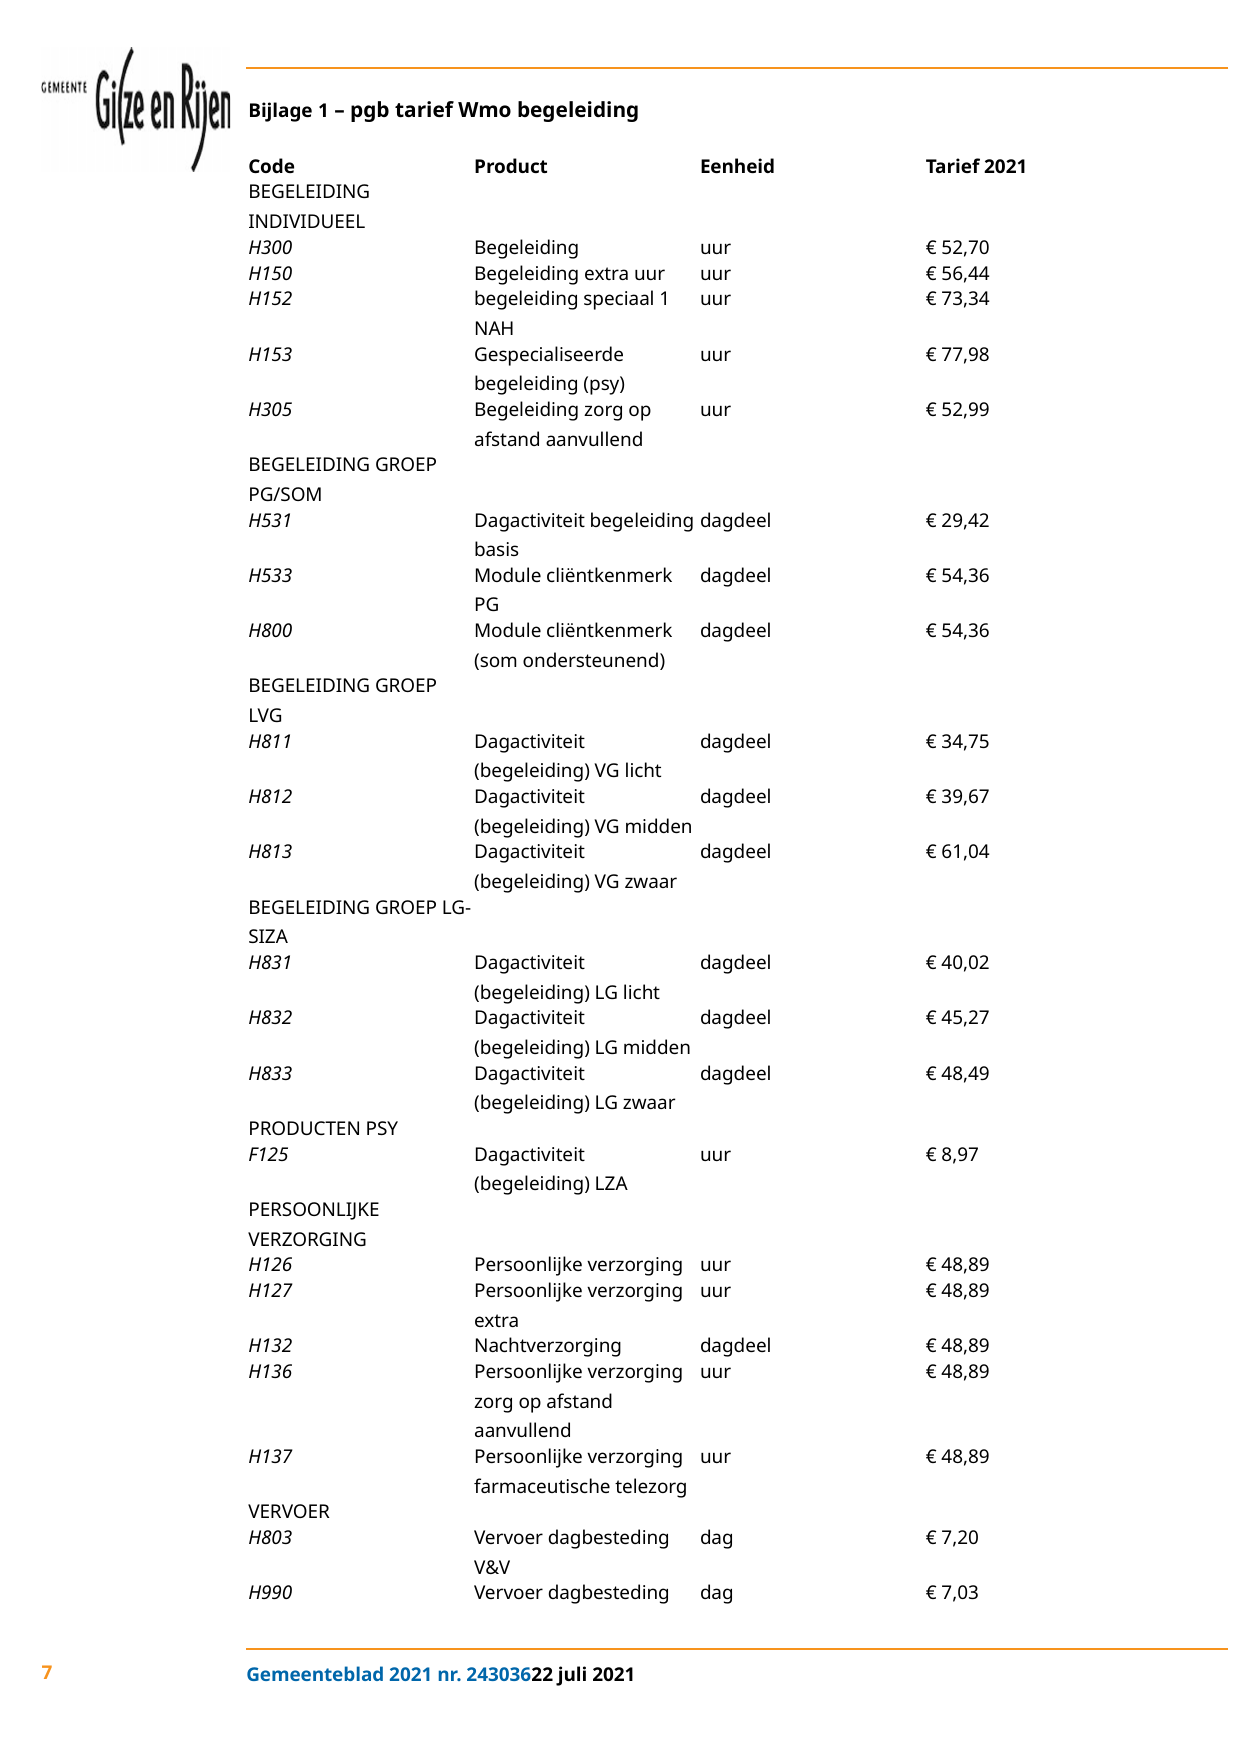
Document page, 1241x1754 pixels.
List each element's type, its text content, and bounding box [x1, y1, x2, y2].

table_cell Vervoer dagbesteding [474, 1580, 700, 1605]
table_cell uur [700, 341, 926, 396]
table_cell Persoonlijke verzorging [474, 1252, 700, 1277]
table_cell H137 [248, 1443, 474, 1498]
table_cell € 7,20 [926, 1524, 1152, 1579]
table_cell Nachtverzorging [474, 1333, 700, 1358]
table_cell [474, 1499, 700, 1524]
table_cell uur [700, 234, 926, 260]
table_cell uur [700, 1277, 926, 1333]
table_cell [926, 451, 1152, 507]
table_cell dagdeel [700, 1005, 926, 1060]
table_cell BEGELEIDING GROEP LG-SIZA [248, 894, 474, 949]
table_cell H127 [248, 1277, 474, 1333]
table_cell € 52,99 [926, 396, 1152, 451]
table_cell H832 [248, 1005, 474, 1060]
table_cell dag [700, 1524, 926, 1579]
table_cell € 56,44 [926, 260, 1152, 286]
table_cell dagdeel [700, 1333, 926, 1358]
table_cell € 77,98 [926, 341, 1152, 396]
table_cell [700, 1115, 926, 1141]
table_cell H531 [248, 507, 474, 562]
table_cell dagdeel [700, 507, 926, 562]
table_cell H136 [248, 1358, 474, 1443]
table_cell € 8,97 [926, 1141, 1152, 1196]
table_cell dagdeel [700, 839, 926, 894]
table_header Product [474, 153, 700, 179]
table_cell Dagactiviteit (begeleiding) VG licht [474, 728, 700, 783]
table_cell € 39,67 [926, 783, 1152, 839]
table_cell H153 [248, 341, 474, 396]
table_cell [926, 894, 1152, 949]
table_cell H305 [248, 396, 474, 451]
table_cell Begeleiding [474, 234, 700, 260]
table_cell € 52,70 [926, 234, 1152, 260]
table_cell [700, 451, 926, 507]
table_cell H126 [248, 1252, 474, 1277]
table_cell € 61,04 [926, 839, 1152, 894]
table_cell Dagactiviteit (begeleiding) VG zwaar [474, 839, 700, 894]
table_cell H533 [248, 562, 474, 617]
table_cell dagdeel [700, 618, 926, 673]
table_cell dagdeel [700, 783, 926, 839]
table_cell [700, 1499, 926, 1524]
table_cell [926, 673, 1152, 728]
table_cell uur [700, 1141, 926, 1196]
table_cell € 7,03 [926, 1580, 1152, 1605]
table_cell H300 [248, 234, 474, 260]
table_cell H152 [248, 286, 474, 341]
table_cell H831 [248, 949, 474, 1004]
table_cell € 48,89 [926, 1252, 1152, 1277]
table_cell dagdeel [700, 1060, 926, 1115]
table_cell uur [700, 1252, 926, 1277]
table_cell [474, 1196, 700, 1252]
table_cell [926, 179, 1152, 234]
table_cell [700, 673, 926, 728]
table_cell Module cliëntkenmerk PG [474, 562, 700, 617]
table_cell Module cliëntkenmerk (som ondersteunend) [474, 618, 700, 673]
table_cell € 48,89 [926, 1333, 1152, 1358]
table_cell [474, 179, 700, 234]
table_cell BEGELEIDING GROEP PG/SOM [248, 451, 474, 507]
table_cell Persoonlijke verzorging farmaceutische telezorg [474, 1443, 700, 1498]
table_cell uur [700, 1358, 926, 1443]
table_cell € 73,34 [926, 286, 1152, 341]
table_cell VERVOER [248, 1499, 474, 1524]
table_cell PERSOONLIJKE VERZORGING [248, 1196, 474, 1252]
table_cell H990 [248, 1580, 474, 1605]
table_cell uur [700, 396, 926, 451]
table_cell [474, 894, 700, 949]
table_cell Begeleiding zorg op afstand aanvullend [474, 396, 700, 451]
table_cell H132 [248, 1333, 474, 1358]
table_cell € 54,36 [926, 618, 1152, 673]
table_cell PRODUCTEN PSY [248, 1115, 474, 1141]
table_cell H803 [248, 1524, 474, 1579]
table_cell Vervoer dagbesteding V&V [474, 1524, 700, 1579]
table_cell [926, 1196, 1152, 1252]
table_cell [700, 1196, 926, 1252]
table_cell F125 [248, 1141, 474, 1196]
table_header Code [248, 153, 474, 179]
table_cell Persoonlijke verzorging extra [474, 1277, 700, 1333]
table_cell uur [700, 286, 926, 341]
table_cell € 54,36 [926, 562, 1152, 617]
table_cell dagdeel [700, 949, 926, 1004]
table_cell dagdeel [700, 728, 926, 783]
table_cell € 40,02 [926, 949, 1152, 1004]
table_cell dagdeel [700, 562, 926, 617]
table_header Eenheid [700, 153, 926, 179]
table_cell Dagactiviteit (begeleiding) LG midden [474, 1005, 700, 1060]
table_cell [700, 179, 926, 234]
table_cell H812 [248, 783, 474, 839]
table_cell [926, 1499, 1152, 1524]
table_cell dag [700, 1580, 926, 1605]
table_cell Begeleiding extra uur [474, 260, 700, 286]
table_cell Persoonlijke verzorging zorg op afstand aanvullend [474, 1358, 700, 1443]
table_cell € 45,27 [926, 1005, 1152, 1060]
table_cell € 48,89 [926, 1358, 1152, 1443]
table_cell [474, 1115, 700, 1141]
table_cell BEGELEIDING INDIVIDUEEL [248, 179, 474, 234]
table_cell Dagactiviteit (begeleiding) LG zwaar [474, 1060, 700, 1115]
table_cell € 34,75 [926, 728, 1152, 783]
table_cell Dagactiviteit (begeleiding) LZA [474, 1141, 700, 1196]
table_cell [474, 673, 700, 728]
table_cell Dagactiviteit begeleiding basis [474, 507, 700, 562]
table_cell uur [700, 1443, 926, 1498]
table_cell H150 [248, 260, 474, 286]
table_cell € 48,49 [926, 1060, 1152, 1115]
table_cell [474, 451, 700, 507]
text Bijlage 1 – pgb tarief Wmo begeleiding [248, 95, 1152, 123]
table_cell uur [700, 260, 926, 286]
table_cell € 48,89 [926, 1443, 1152, 1498]
table_cell begeleiding speciaal 1 NAH [474, 286, 700, 341]
picture [41, 47, 231, 172]
table_cell Dagactiviteit (begeleiding) VG midden [474, 783, 700, 839]
table_header Tarief 2021 [926, 153, 1152, 179]
table_cell H811 [248, 728, 474, 783]
table_cell € 29,42 [926, 507, 1152, 562]
table_cell Gespecialiseerde begeleiding (psy) [474, 341, 700, 396]
table_cell € 48,89 [926, 1277, 1152, 1333]
table_cell H833 [248, 1060, 474, 1115]
table_cell [700, 894, 926, 949]
table_cell H800 [248, 618, 474, 673]
table_cell [926, 1115, 1152, 1141]
table_cell BEGELEIDING GROEP LVG [248, 673, 474, 728]
table_cell H813 [248, 839, 474, 894]
table_cell Dagactiviteit (begeleiding) LG licht [474, 949, 700, 1004]
